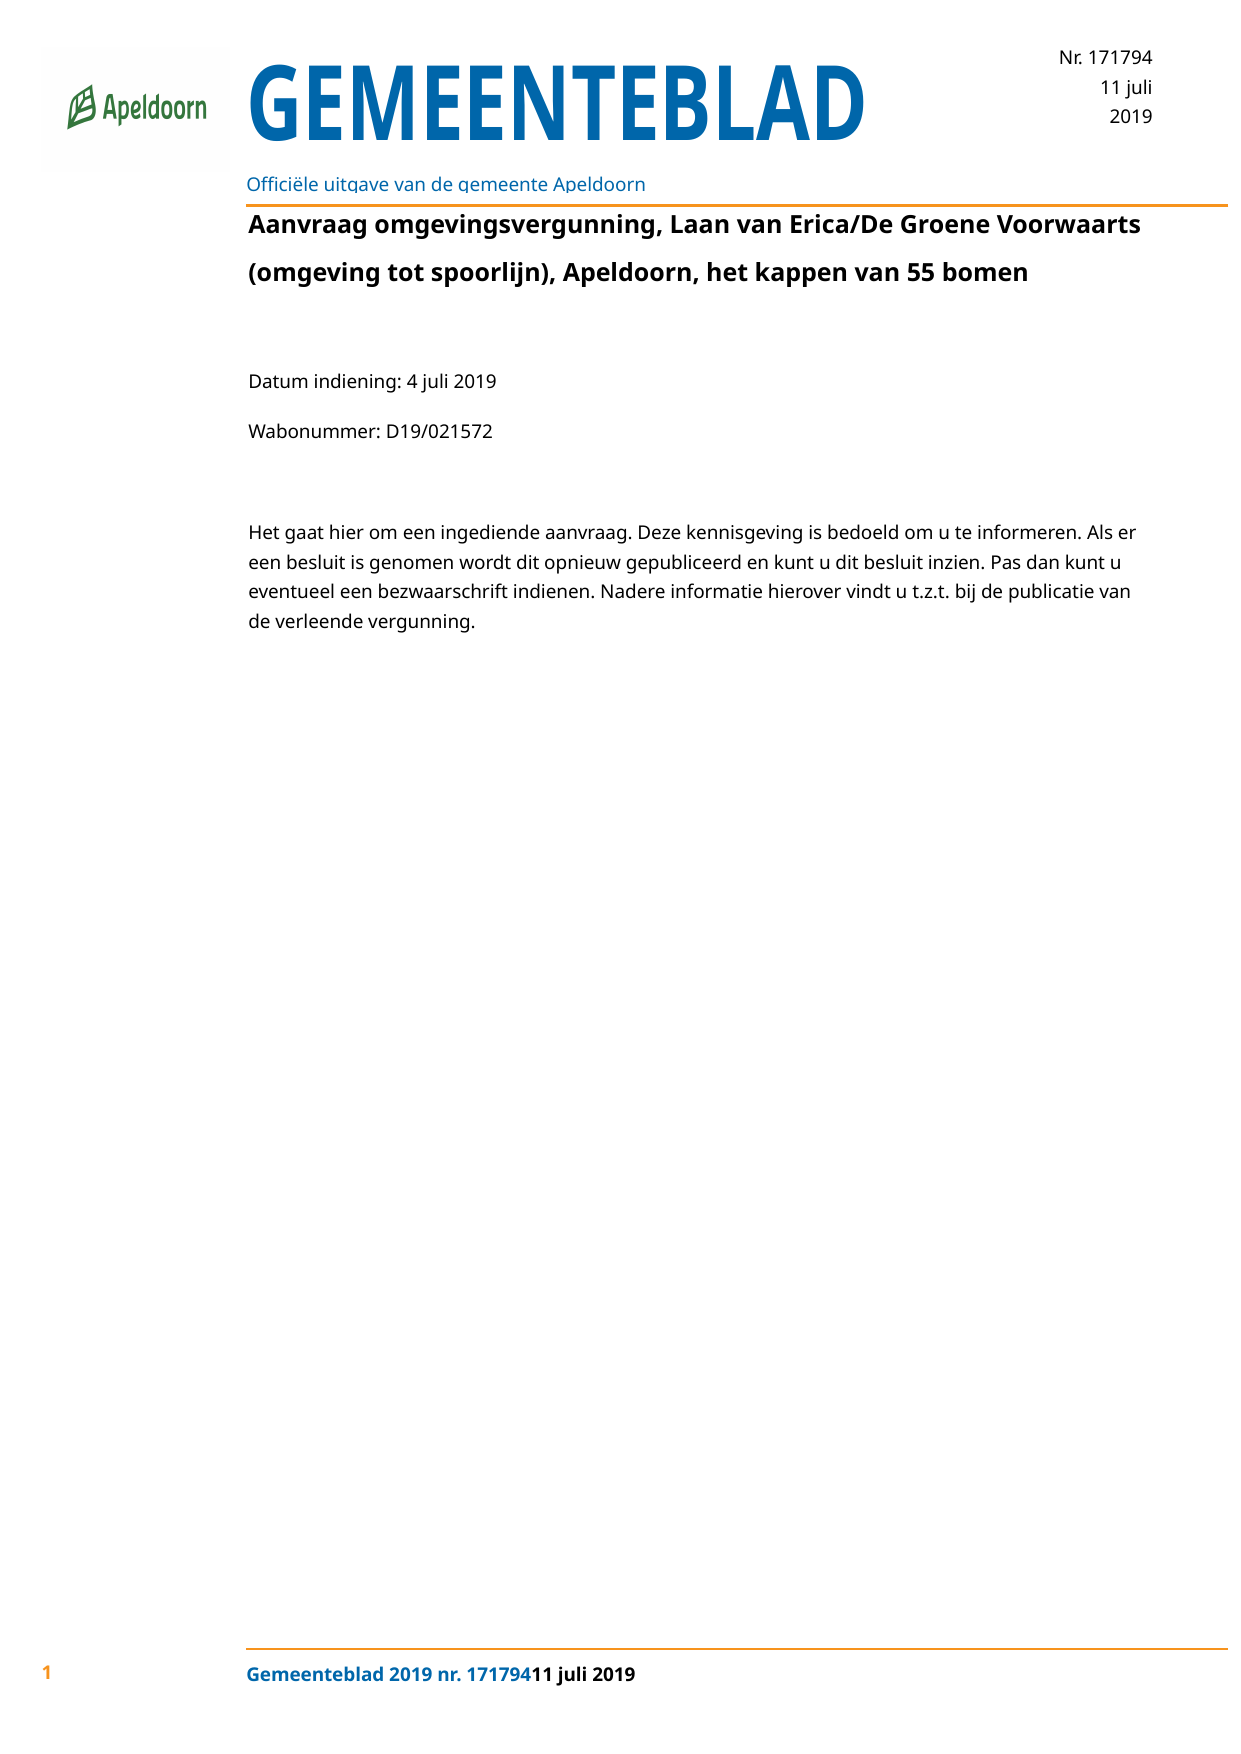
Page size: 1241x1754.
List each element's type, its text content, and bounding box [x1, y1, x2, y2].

text Aanvraag omgevingsvergunning, Laan van Erica/De Groene Voorwaarts (omgeving tot spoorlijn), Apeldoorn, het kappen van 55 bomen [248, 207, 1152, 288]
text Datum indiening: 4 juli 2019 [248, 368, 1152, 394]
text Het gaat hier om een ingediende aanvraag. Deze kennisgeving is bedoeld om u te informeren. Als er een besluit is genomen wordt dit opnieuw gepubliceerd en kunt u dit besluit inzien. Pas dan kunt u eventueel een bezwaarschrift indienen. Nadere informatie hierover vindt u t.z.t. bij de publicatie van de verleende vergunning. [248, 519, 1152, 634]
text Wabonummer: D19/021572 [248, 419, 1152, 444]
picture [41, 47, 231, 172]
